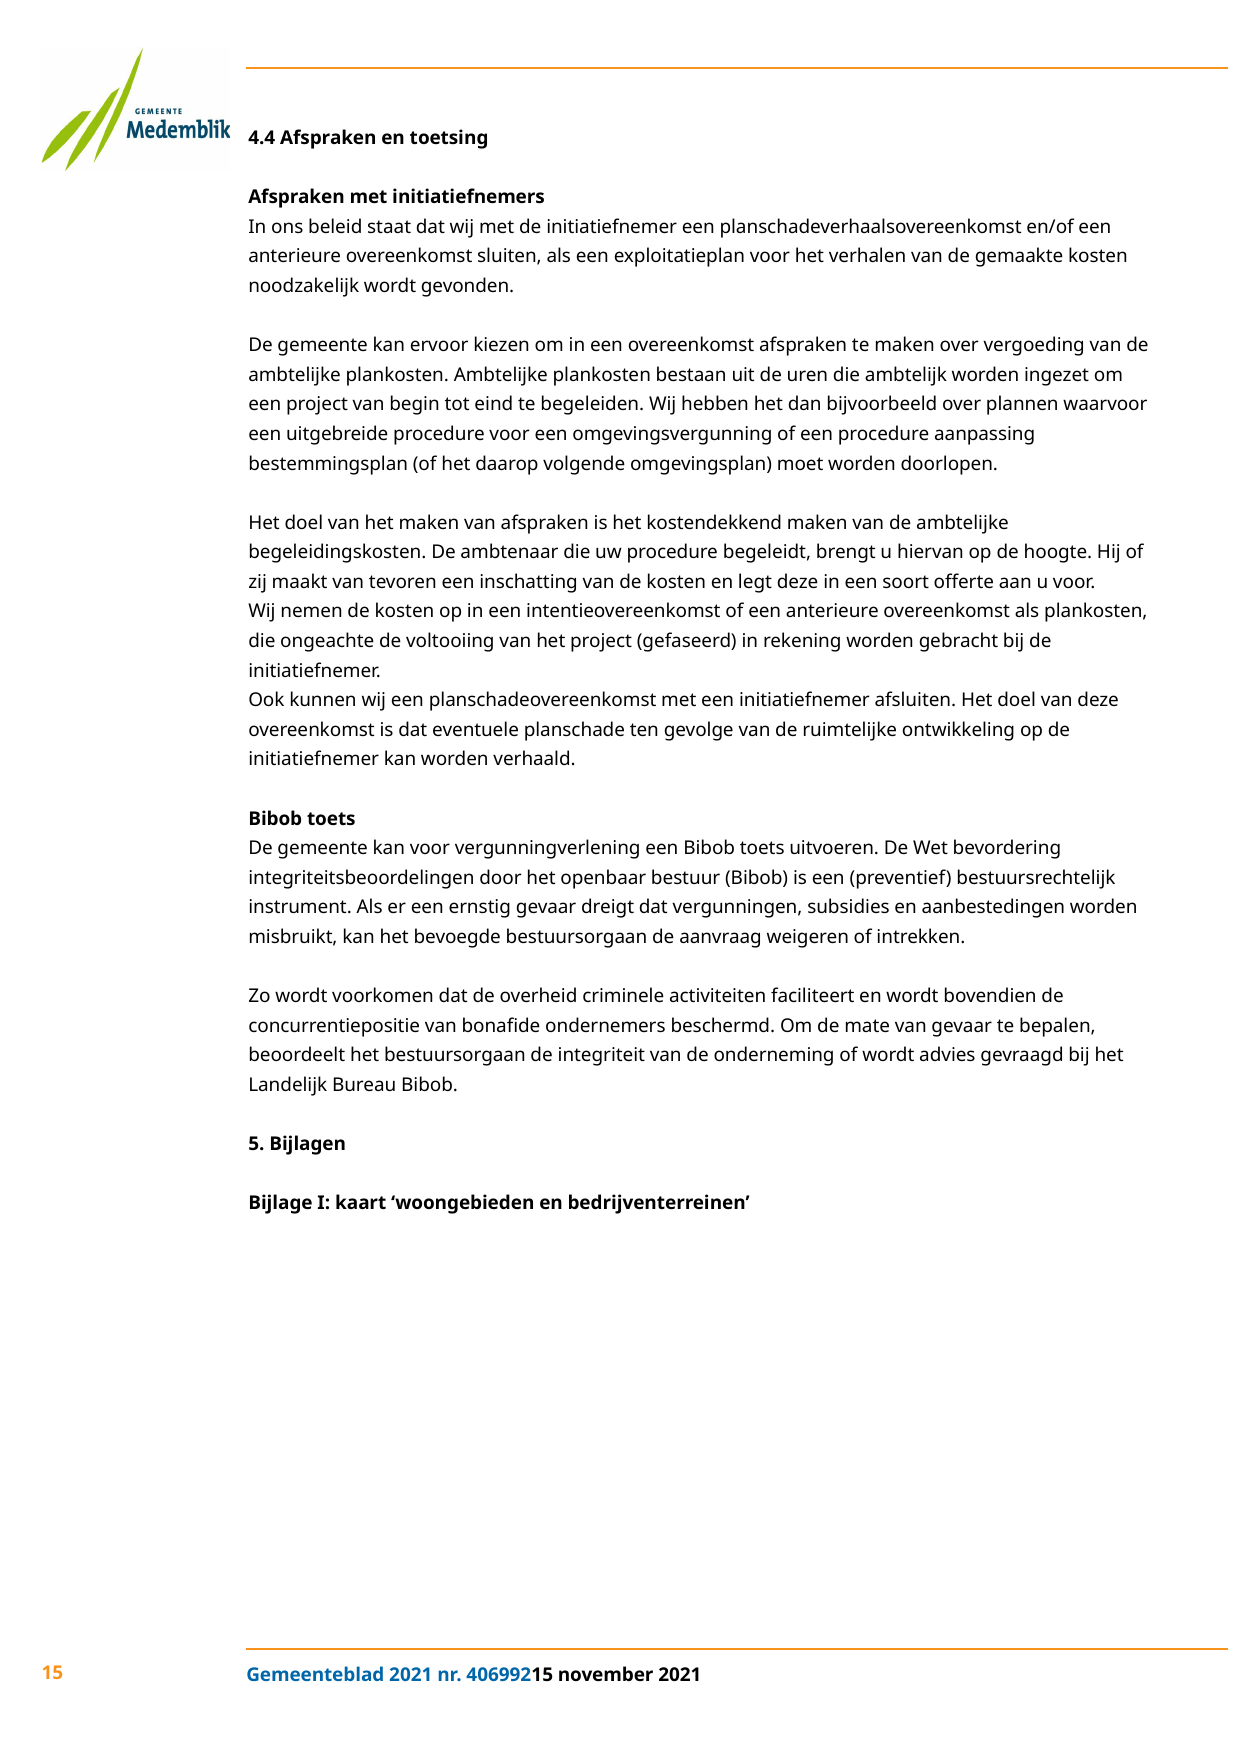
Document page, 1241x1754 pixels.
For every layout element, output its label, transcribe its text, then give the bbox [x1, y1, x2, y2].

text 5. Bijlagen [248, 1130, 1152, 1156]
text De gemeente kan voor vergunningverlening een Bibob toets uitvoeren. De Wet bevordering integriteitsbeoordelingen door het openbaar bestuur (Bibob) is een (preventief) bestuursrechtelijk instrument. Als er een ernstig gevaar dreigt dat vergunningen, subsidies en aanbestedingen worden misbruikt, kan het bevoegde bestuursorgaan de aanvraag weigeren of intrekken. [248, 834, 1152, 949]
text Zo wordt voorkomen dat de overheid criminele activiteiten faciliteert en wordt bovendien de concurrentiepositie van bonafide ondernemers beschermd. Om de mate van gevaar te bepalen, beoordeelt het bestuursorgaan de integriteit van de onderneming of wordt advies gevraagd bij het Landelijk Bureau Bibob. [248, 982, 1152, 1097]
text Ook kunnen wij een planschadeovereenkomst met een initiatiefnemer afsluiten. Het doel van deze overeenkomst is dat eventuele planschade ten gevolge van de ruimtelijke ontwikkeling op de initiatiefnemer kan worden verhaald. [248, 686, 1152, 771]
text Het doel van het maken van afspraken is het kostendekkend maken van de ambtelijke begeleidingskosten. De ambtenaar die uw procedure begeleidt, brengt u hiervan op de hoogte. Hij of zij maakt van tevoren een inschatting van de kosten en legt deze in een soort offerte aan u voor. [248, 509, 1152, 594]
text Afspraken met initiatiefnemers [248, 183, 1152, 209]
text 4.4 Afspraken en toetsing [248, 124, 1152, 150]
text De gemeente kan ervoor kiezen om in een overeenkomst afspraken te maken over vergoeding van de ambtelijke plankosten. Ambtelijke plankosten bestaan uit de uren die ambtelijk worden ingezet om een project van begin tot eind te begeleiden. Wij hebben het dan bijvoorbeeld over plannen waarvoor een uitgebreide procedure voor een omgevingsvergunning of een procedure aanpassing bestemmingsplan (of het daarop volgende omgevingsplan) moet worden doorlopen. [248, 331, 1152, 476]
text In ons beleid staat dat wij met de initiatiefnemer een planschadeverhaalsovereenkomst en/of een anterieure overeenkomst sluiten, als een exploitatieplan voor het verhalen van de gemaakte kosten noodzakelijk wordt gevonden. [248, 213, 1152, 298]
text Wij nemen de kosten op in een intentieovereenkomst of een anterieure overeenkomst als plankosten, die ongeachte de voltooiing van het project (gefaseerd) in rekening worden gebracht bij de initiatiefnemer. [248, 598, 1152, 683]
picture [41, 47, 231, 172]
text Bibob toets [248, 805, 1152, 831]
text Bijlage I: kaart ‘woongebieden en bedrijventerreinen’ [248, 1189, 1152, 1215]
